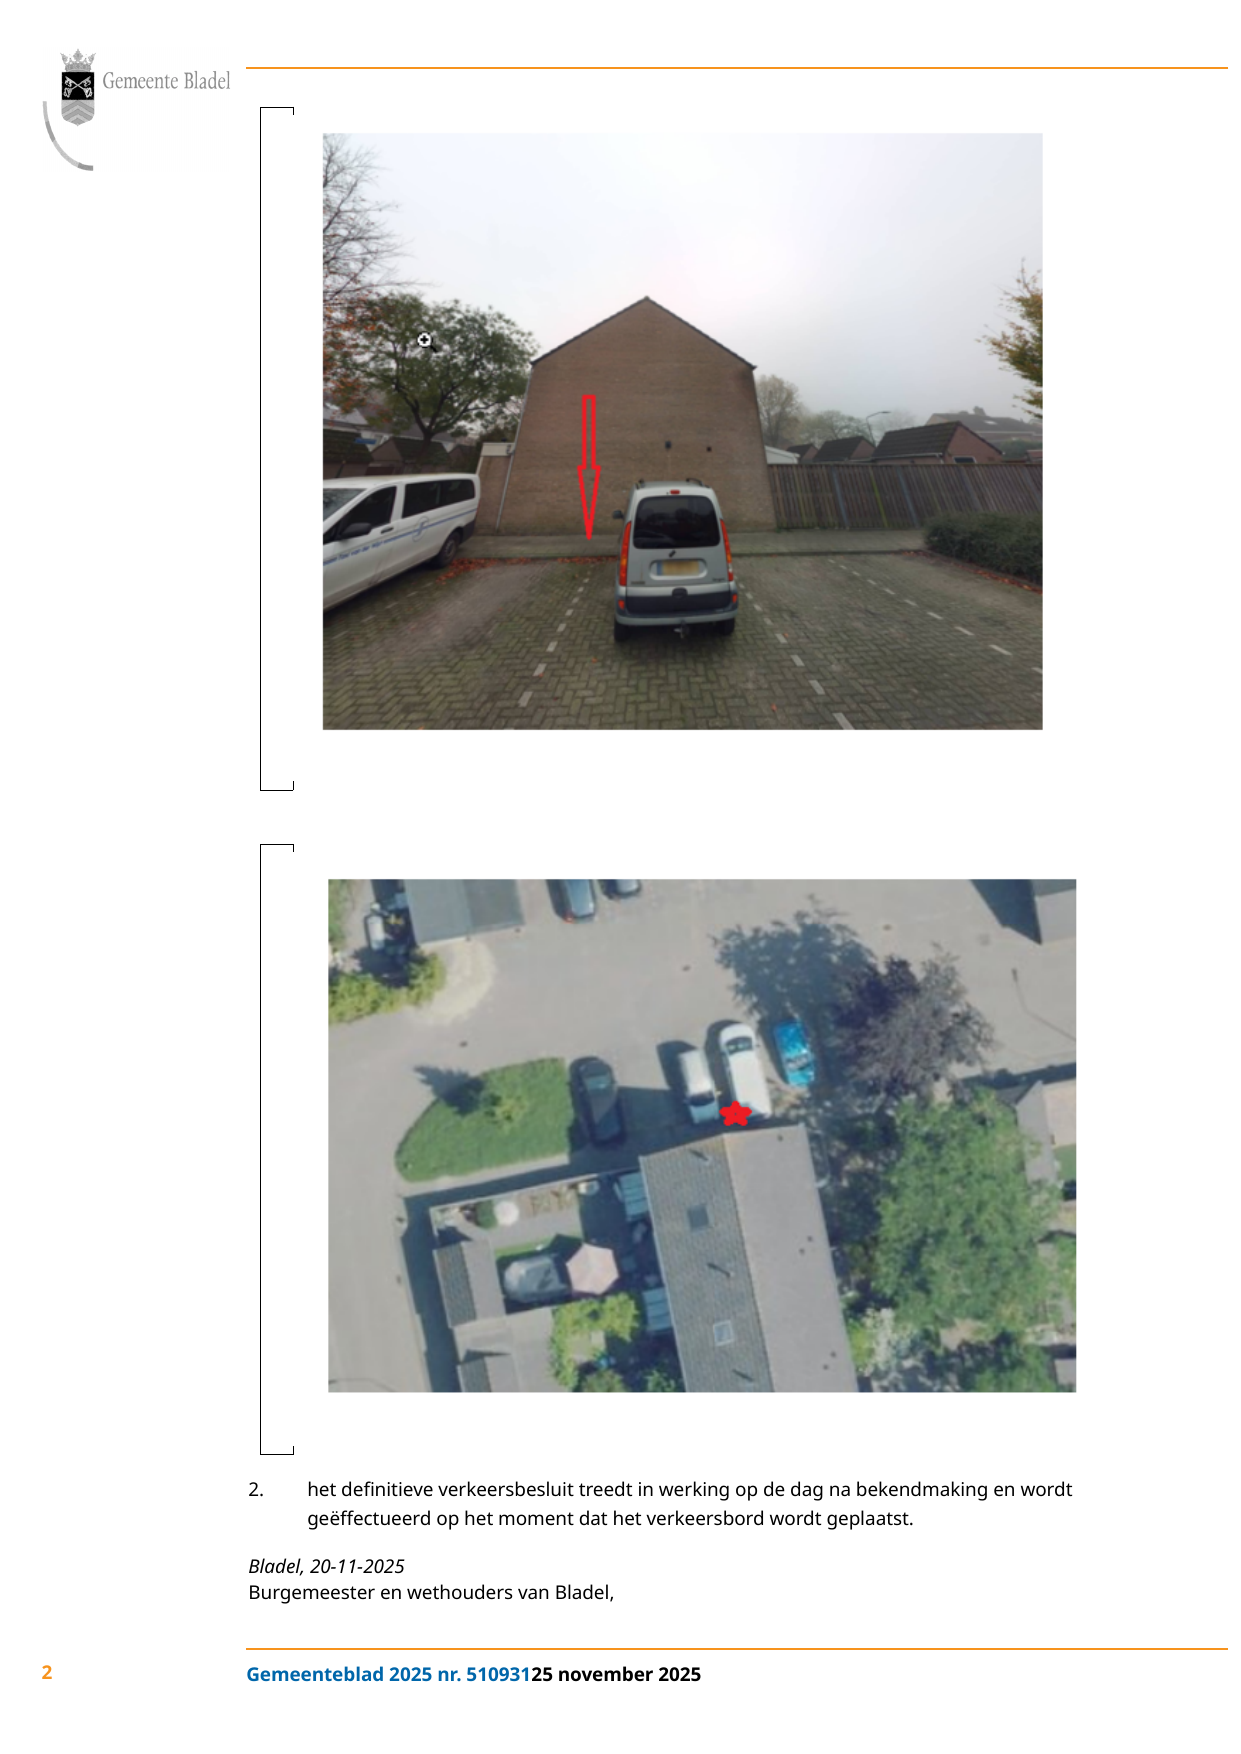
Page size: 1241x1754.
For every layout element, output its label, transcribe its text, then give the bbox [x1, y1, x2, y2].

picture [268, 115, 1173, 781]
text Bladel, 20-11-2025 [248, 1553, 1152, 1579]
list het definitieve verkeersbesluit treedt in werking op de dag na bekendmaking en wordt geëffectueerd op het moment dat het verkeersbord wordt geplaatst. [248, 1476, 1152, 1531]
text Burgemeester en wethouders van Bladel, [248, 1579, 1152, 1604]
picture [268, 852, 1173, 1446]
picture [41, 47, 231, 172]
